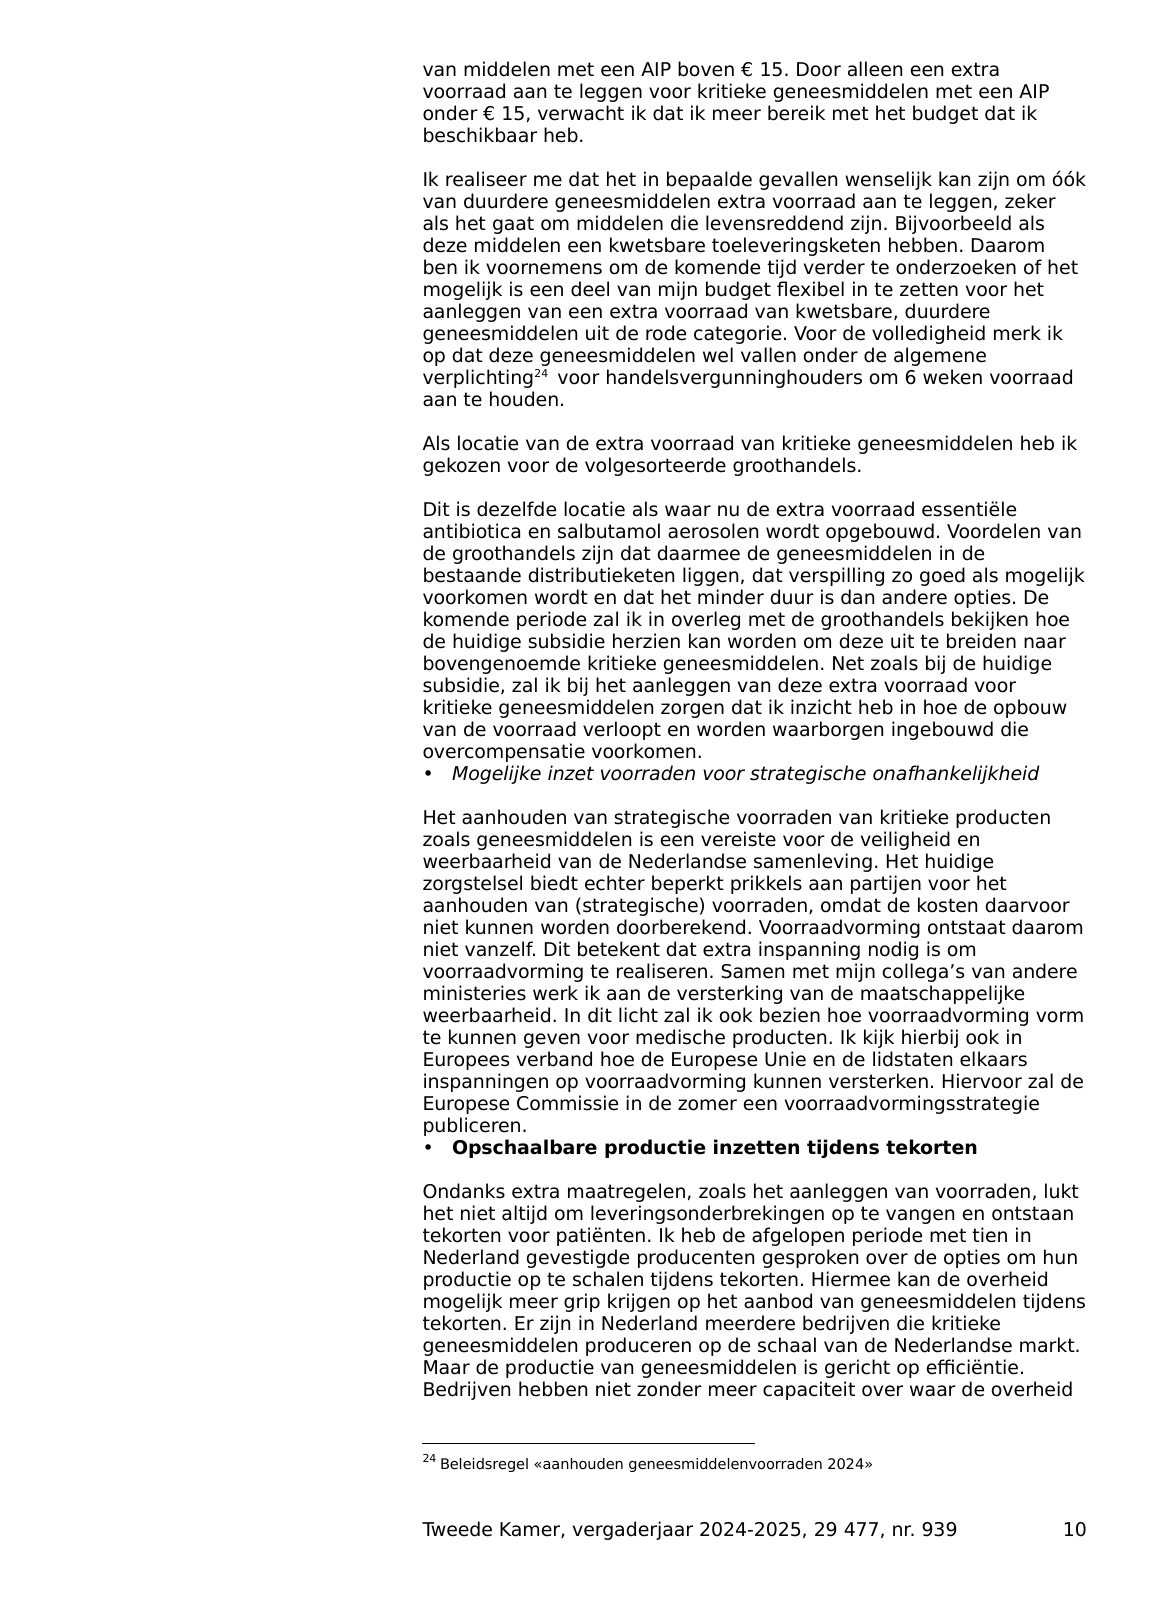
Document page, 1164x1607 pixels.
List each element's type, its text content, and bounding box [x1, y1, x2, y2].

text • Opschaalbare productie inzetten tijdens tekorten [422, 1137, 1087, 1159]
text Dit is dezelfde locatie als waar nu de extra voorraad essentiële antibiotica en salbutamol aerosolen wordt opgebouwd. Voordelen van de groothandels zijn dat daarmee de geneesmiddelen in de bestaande distributieketen liggen, dat verspilling zo goed als mogelijk voorkomen wordt en dat het minder duur is dan andere opties. De komende periode zal ik in overleg met de groothandels bekijken hoe de huidige subsidie herzien kan worden om deze uit te breiden naar bovengenoemde kritieke geneesmiddelen. Net zoals bij de huidige subsidie, zal ik bij het aanleggen van deze extra voorraad voor kritieke geneesmiddelen zorgen dat ik inzicht heb in hoe de opbouw van de voorraad verloopt en worden waarborgen ingebouwd die overcompensatie voorkomen. [422, 499, 1087, 763]
text Ik realiseer me dat het in bepaalde gevallen wenselijk kan zijn om óók van duurdere geneesmiddelen extra voorraad aan te leggen, zeker als het gaat om middelen die levensreddend zijn. Bijvoorbeeld als deze middelen een kwetsbare toeleveringsketen hebben. Daarom ben ik voornemens om de komende tijd verder te onderzoeken of het mogelijk is een deel van mijn budget flexibel in te zetten voor het aanleggen van een extra voorraad van kwetsbare, duurdere geneesmiddelen uit de rode categorie. Voor de volledigheid merk ik op dat deze geneesmiddelen wel vallen onder de algemene verplichting voor handelsvergunninghouders om 6 weken voorraad aan te houden. [422, 169, 1087, 411]
text van middelen met een AIP boven € 15. Door alleen een extra voorraad aan te leggen voor kritieke geneesmiddelen met een AIP onder € 15, verwacht ik dat ik meer bereik met het budget dat ik beschikbaar heb. [422, 59, 1087, 147]
text Het aanhouden van strategische voorraden van kritieke producten zoals geneesmiddelen is een vereiste voor de veiligheid en weerbaarheid van de Nederlandse samenleving. Het huidige zorgstelsel biedt echter beperkt prikkels aan partijen voor het aanhouden van (strategische) voorraden, omdat de kosten daarvoor niet kunnen worden doorberekend. Voorraadvorming ontstaat daarom niet vanzelf. Dit betekent dat extra inspanning nodig is om voorraadvorming te realiseren. Samen met mijn collega’s van andere ministeries werk ik aan de versterking van de maatschappelijke weerbaarheid. In dit licht zal ik ook bezien hoe voorraadvorming vorm te kunnen geven voor medische producten. Ik kijk hierbij ook in Europees verband hoe de Europese Unie en de lidstaten elkaars inspanningen op voorraadvorming kunnen versterken. Hiervoor zal de Europese Commissie in de zomer een voorraadvormingsstrategie publiceren. [422, 807, 1087, 1137]
text • Mogelijke inzet voorraden voor strategische onafhankelijkheid [422, 763, 1087, 785]
text Als locatie van de extra voorraad van kritieke geneesmiddelen heb ik gekozen voor de volgesorteerde groothandels. [422, 433, 1087, 477]
text Beleidsregel «aanhouden geneesmiddelenvoorraden 2024» [422, 1452, 1087, 1474]
text Ondanks extra maatregelen, zoals het aanleggen van voorraden, lukt het niet altijd om leveringsonderbrekingen op te vangen en ontstaan tekorten voor patiënten. Ik heb de afgelopen periode met tien in Nederland gevestigde producenten gesproken over de opties om hun productie op te schalen tijdens tekorten. Hiermee kan de overheid mogelijk meer grip krijgen op het aanbod van geneesmiddelen tijdens tekorten. Er zijn in Nederland meerdere bedrijven die kritieke geneesmiddelen produceren op de schaal van de Nederlandse markt. Maar de productie van geneesmiddelen is gericht op efficiëntie. Bedrijven hebben niet zonder meer capaciteit over waar de overheid [422, 1181, 1087, 1401]
